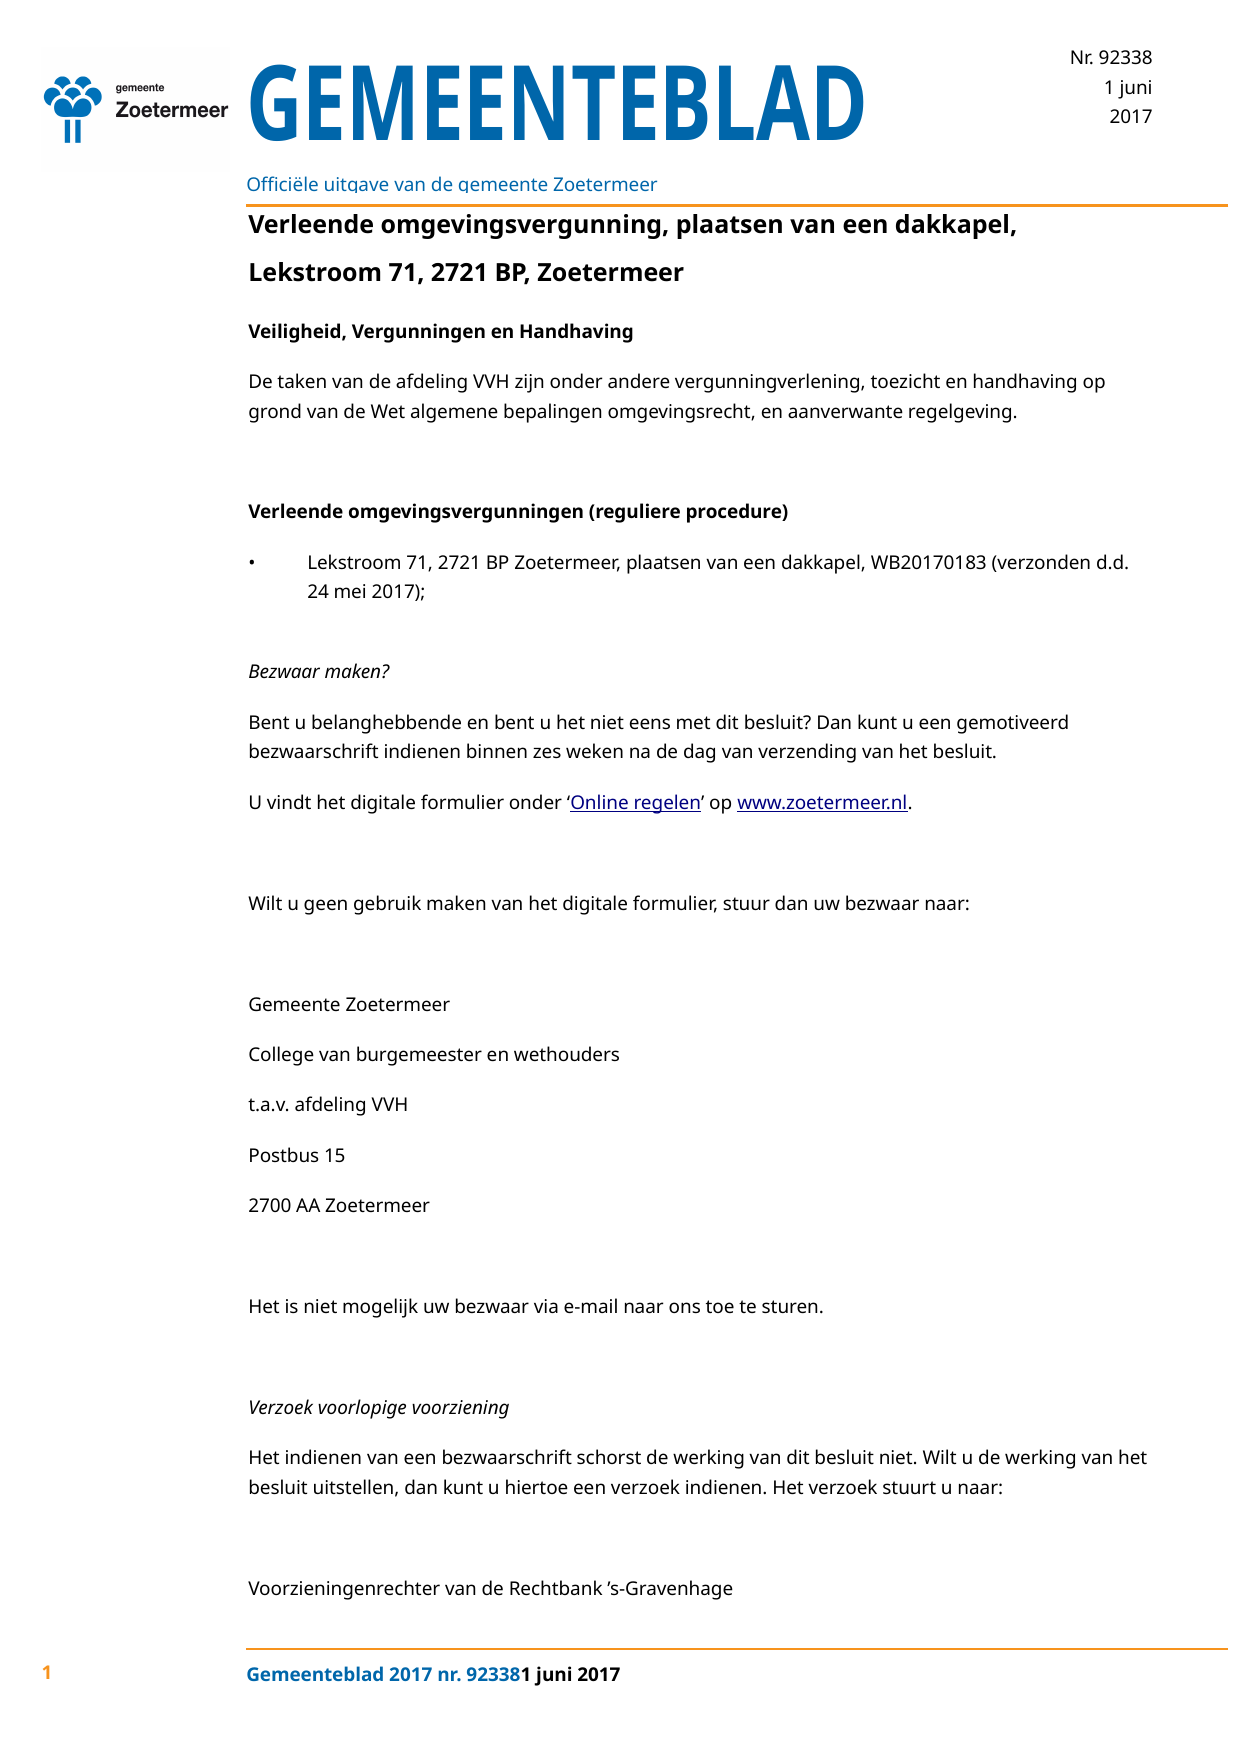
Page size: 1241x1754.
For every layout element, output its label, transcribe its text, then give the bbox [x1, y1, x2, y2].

text U vindt het digitale formulier onder ‘Online regelen’ op www.zoetermeer.nl. [248, 789, 1152, 815]
text Het is niet mogelijk uw bezwaar via e-mail naar ons toe te sturen. [248, 1293, 1152, 1319]
text Wilt u geen gebruik maken van het digitale formulier, stuur dan uw bezwaar naar: [248, 890, 1152, 916]
list Lekstroom 71, 2721 BP Zoetermeer, plaatsen van een dakkapel, WB20170183 (verzonden d.d. 24 mei 2017); [248, 549, 1152, 604]
picture [41, 47, 231, 172]
text Het indienen van een bezwaarschrift schorst de werking van dit besluit niet. Wilt u de werking van het besluit uitstellen, dan kunt u hiertoe een verzoek indienen. Het verzoek stuurt u naar: [248, 1444, 1152, 1500]
text Bent u belanghebbende en bent u het niet eens met dit besluit? Dan kunt u een gemotiveerd bezwaarschrift indienen binnen zes weken na de dag van verzending van het besluit. [248, 709, 1152, 764]
text Verzoek voorlopige voorziening [248, 1394, 1152, 1420]
text Gemeente Zoetermeer [248, 991, 1152, 1017]
text Bezwaar maken? [248, 659, 1152, 684]
text De taken van de afdeling VVH zijn onder andere vergunningverlening, toezicht en handhaving op grond van de Wet algemene bepalingen omgevingsrecht, en aanverwante regelgeving. [248, 368, 1152, 424]
text Postbus 15 [248, 1142, 1152, 1168]
text Verleende omgevingsvergunningen (reguliere procedure) [248, 499, 1152, 524]
text Veiligheid, Vergunningen en Handhaving [248, 318, 1152, 344]
text Voorzieningenrechter van de Rechtbank ’s-Gravenhage [248, 1575, 1152, 1601]
text t.a.v. afdeling VVH [248, 1092, 1152, 1117]
text College van burgemeester en wethouders [248, 1041, 1152, 1067]
text 2700 AA Zoetermeer [248, 1192, 1152, 1218]
text Verleende omgevingsvergunning, plaatsen van een dakkapel, Lekstroom 71, 2721 BP, Zoetermeer [248, 207, 1152, 288]
